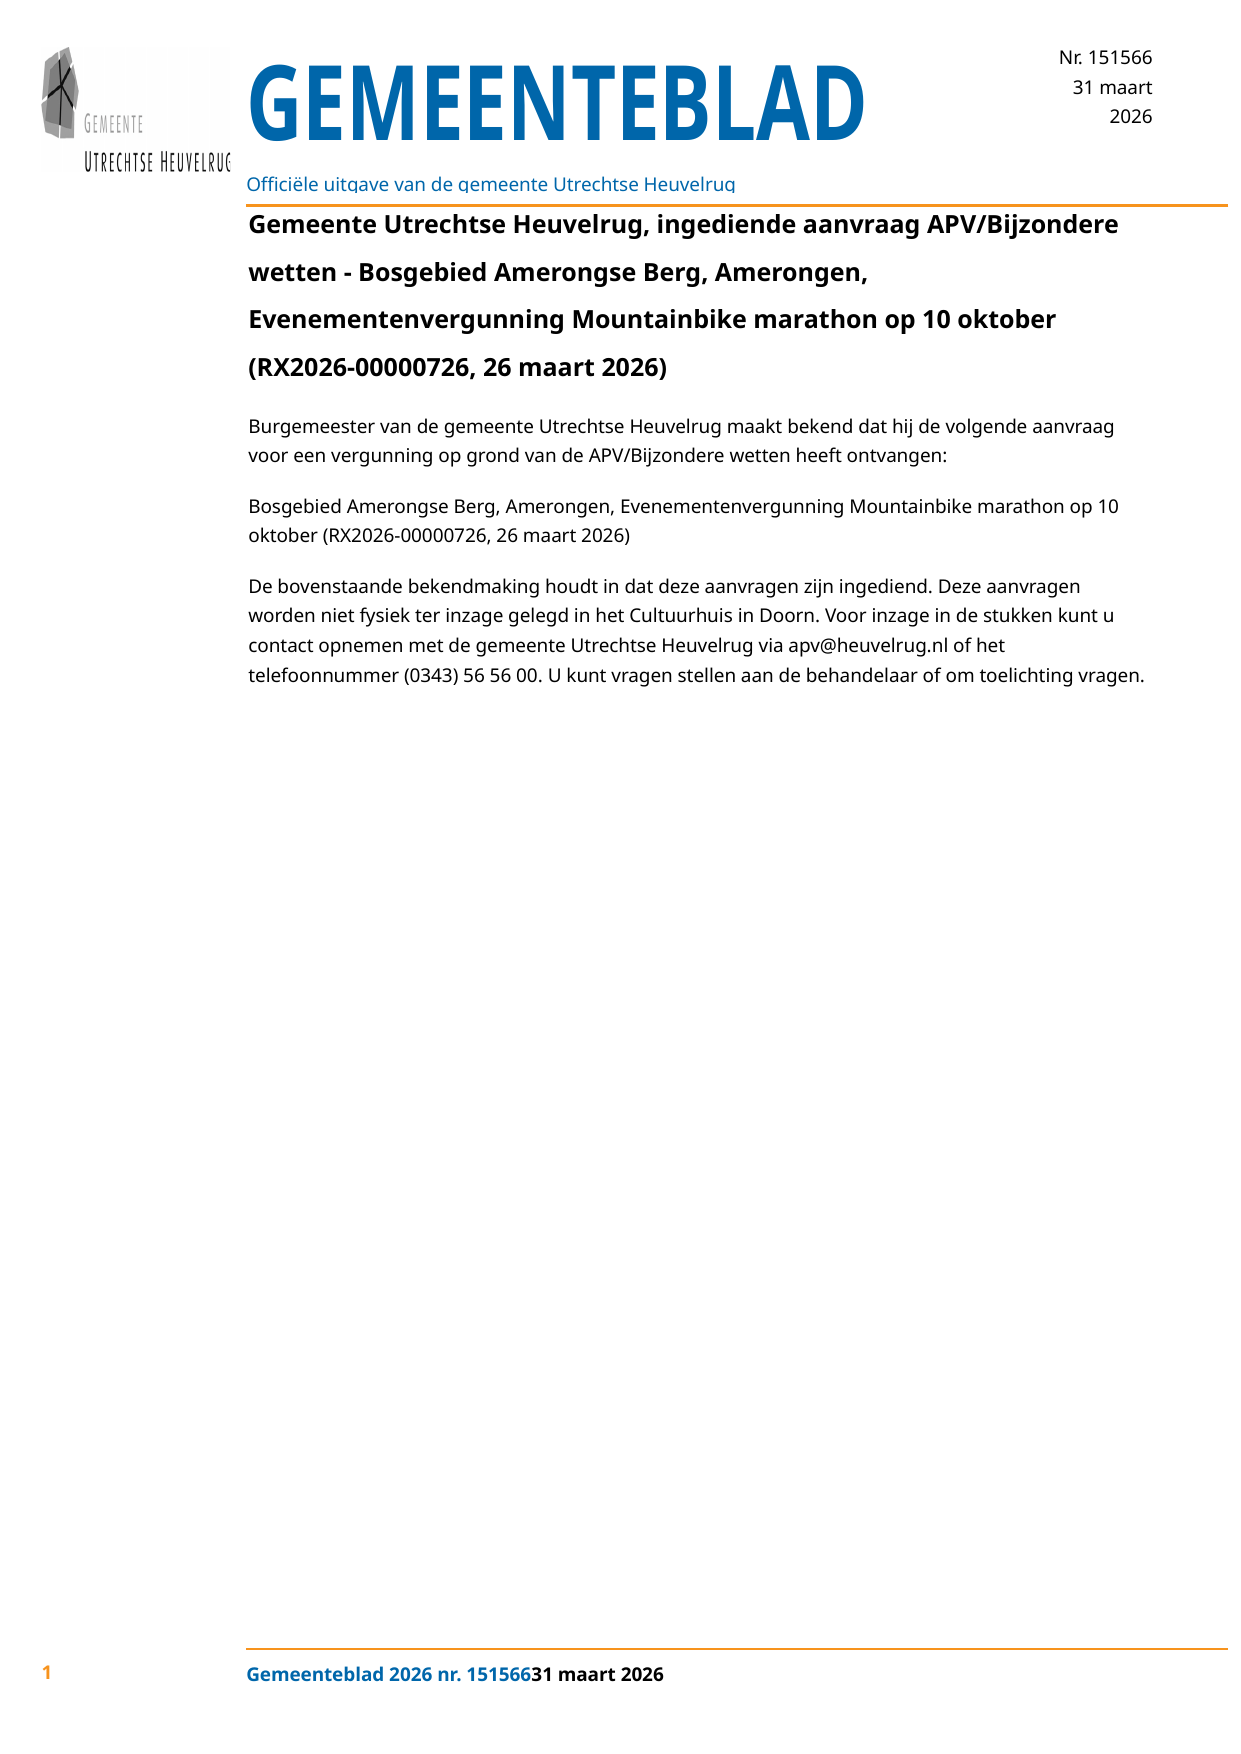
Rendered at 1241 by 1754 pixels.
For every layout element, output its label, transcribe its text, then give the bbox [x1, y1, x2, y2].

text De bovenstaande bekendmaking houdt in dat deze aanvragen zijn ingediend. Deze aanvragen worden niet fysiek ter inzage gelegd in het Cultuurhuis in Doorn. Voor inzage in de stukken kunt u contact opnemen met de gemeente Utrechtse Heuvelrug via apv@heuvelrug.nl of het telefoonnummer (0343) 56 56 00. U kunt vragen stellen aan de behandelaar of om toelichting vragen. [248, 573, 1152, 688]
text Burgemeester van de gemeente Utrechtse Heuvelrug maakt bekend dat hij de volgende aanvraag voor een vergunning op grond van de APV/Bijzondere wetten heeft ontvangen: [248, 413, 1152, 468]
text Gemeente Utrechtse Heuvelrug, ingediende aanvraag APV/Bijzondere wetten - Bosgebied Amerongse Berg, Amerongen, Evenementenvergunning Mountainbike marathon op 10 oktober (RX2026-00000726, 26 maart 2026) [248, 207, 1152, 384]
picture [41, 47, 231, 172]
text Bosgebied Amerongse Berg, Amerongen, Evenementenvergunning Mountainbike marathon op 10 oktober (RX2026-00000726, 26 maart 2026) [248, 493, 1152, 548]
